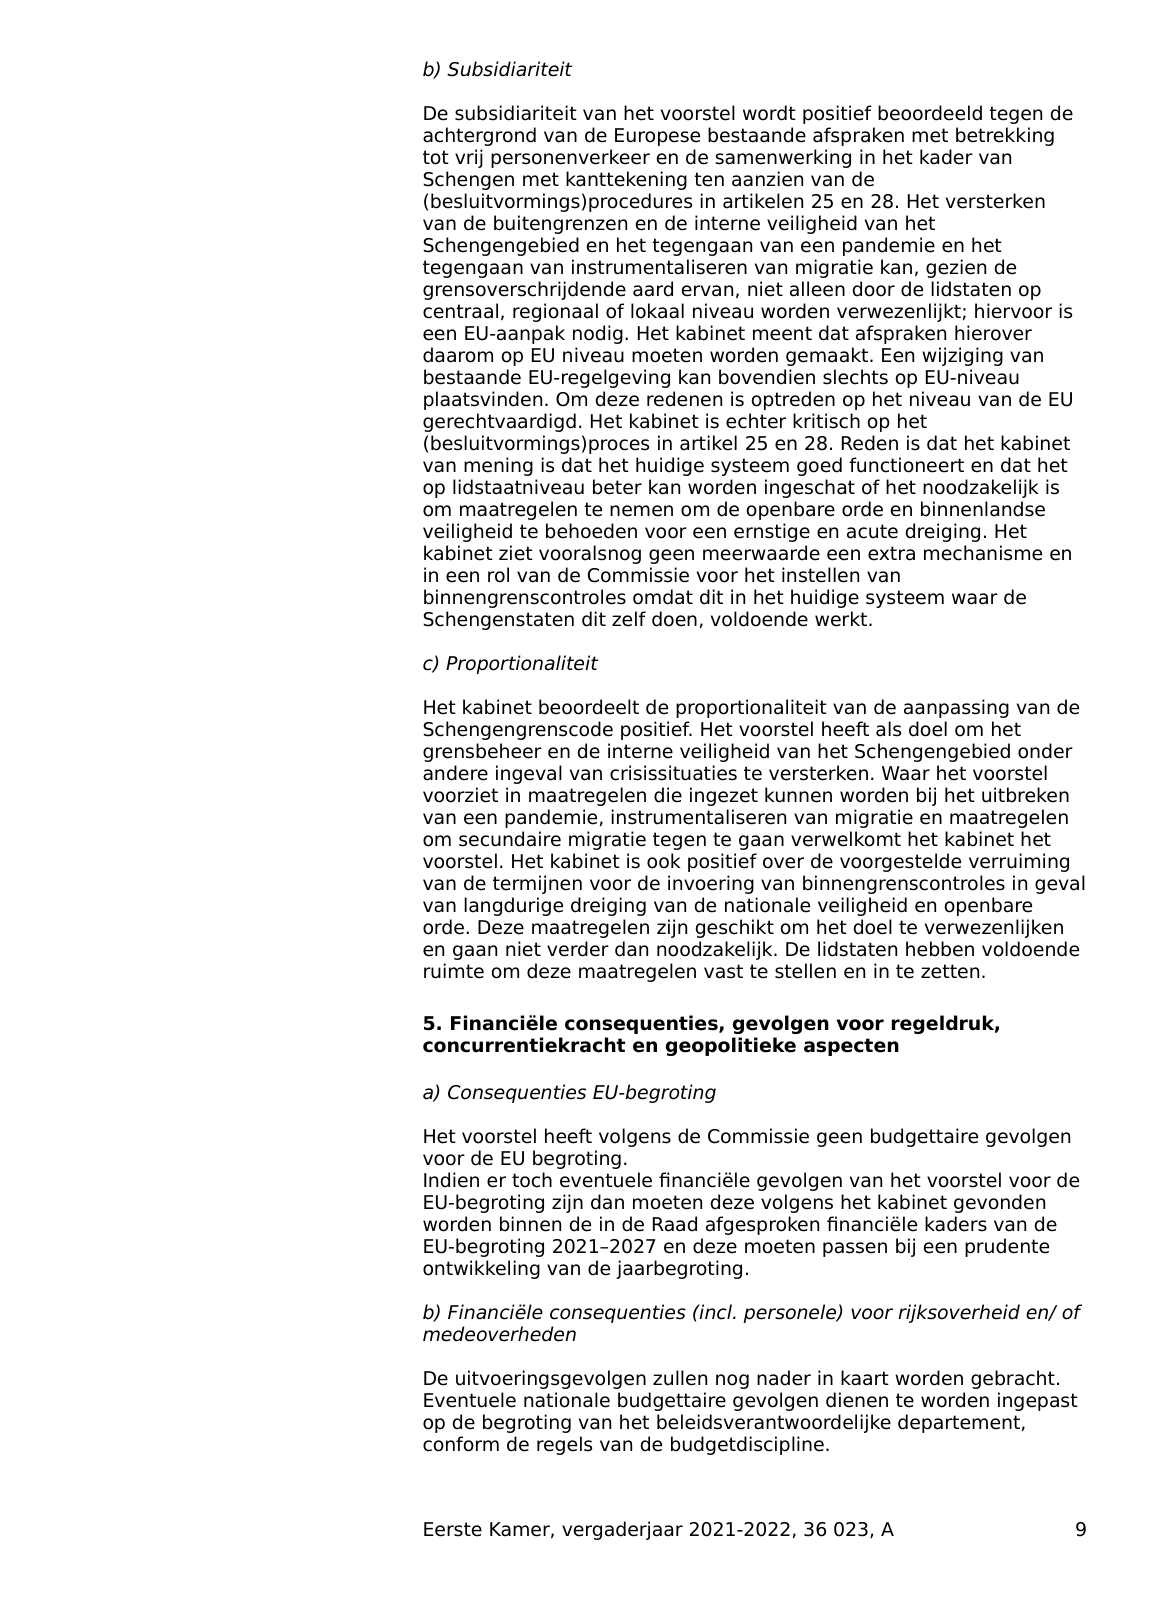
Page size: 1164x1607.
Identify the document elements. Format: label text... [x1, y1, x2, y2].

text Indien er toch eventuele financiële gevolgen van het voorstel voor de EU-begroting zijn dan moeten deze volgens het kabinet gevonden worden binnen de in de Raad afgesproken financiële kaders van de EU-begroting 2021–2027 en deze moeten passen bij een prudente ontwikkeling van de jaarbegroting. [422, 1170, 1087, 1280]
subtitle c) Proportionaliteit [422, 653, 1087, 675]
subtitle 5. Financiële consequenties, gevolgen voor regeldruk, concurrentiekracht en geopolitieke aspecten [422, 1013, 1087, 1057]
subtitle b) Financiële consequenties (incl. personele) voor rijksoverheid en/ of medeoverheden [422, 1302, 1087, 1346]
text Het voorstel heeft volgens de Commissie geen budgettaire gevolgen voor de EU begroting. [422, 1126, 1087, 1170]
subtitle b) Subsidiariteit [422, 59, 1087, 81]
subtitle a) Consequenties EU-begroting [422, 1082, 1087, 1104]
text Het kabinet beoordeelt de proportionaliteit van de aanpassing van de Schengengrenscode positief. Het voorstel heeft als doel om het grensbeheer en de interne veiligheid van het Schengengebied onder andere ingeval van crisissituaties te versterken. Waar het voorstel voorziet in maatregelen die ingezet kunnen worden bij het uitbreken van een pandemie, instrumentaliseren van migratie en maatregelen om secundaire migratie tegen te gaan verwelkomt het kabinet het voorstel. Het kabinet is ook positief over de voorgestelde verruiming van de termijnen voor de invoering van binnengrenscontroles in geval van langdurige dreiging van de nationale veiligheid en openbare orde. Deze maatregelen zijn geschikt om het doel te verwezenlijken en gaan niet verder dan noodzakelijk. De lidstaten hebben voldoende ruimte om deze maatregelen vast te stellen en in te zetten. [422, 697, 1087, 983]
text De uitvoeringsgevolgen zullen nog nader in kaart worden gebracht. Eventuele nationale budgettaire gevolgen dienen te worden ingepast op de begroting van het beleidsverantwoordelijke departement, conform de regels van de budgetdiscipline. [422, 1368, 1087, 1456]
text De subsidiariteit van het voorstel wordt positief beoordeeld tegen de achtergrond van de Europese bestaande afspraken met betrekking tot vrij personenverkeer en de samenwerking in het kader van Schengen met kanttekening ten aanzien van de (besluitvormings)procedures in artikelen 25 en 28. Het versterken van de buitengrenzen en de interne veiligheid van het Schengengebied en het tegengaan van een pandemie en het tegengaan van instrumentaliseren van migratie kan, gezien de grensoverschrijdende aard ervan, niet alleen door de lidstaten op centraal, regionaal of lokaal niveau worden verwezenlijkt; hiervoor is een EU-aanpak nodig. Het kabinet meent dat afspraken hierover daarom op EU niveau moeten worden gemaakt. Een wijziging van bestaande EU-regelgeving kan bovendien slechts op EU-niveau plaatsvinden. Om deze redenen is optreden op het niveau van de EU gerechtvaardigd. Het kabinet is echter kritisch op het (besluitvormings)proces in artikel 25 en 28. Reden is dat het kabinet van mening is dat het huidige systeem goed functioneert en dat het op lidstaatniveau beter kan worden ingeschat of het noodzakelijk is om maatregelen te nemen om de openbare orde en binnenlandse veiligheid te behoeden voor een ernstige en acute dreiging. Het kabinet ziet vooralsnog geen meerwaarde een extra mechanisme en in een rol van de Commissie voor het instellen van binnengrenscontroles omdat dit in het huidige systeem waar de Schengenstaten dit zelf doen, voldoende werkt. [422, 103, 1087, 631]
